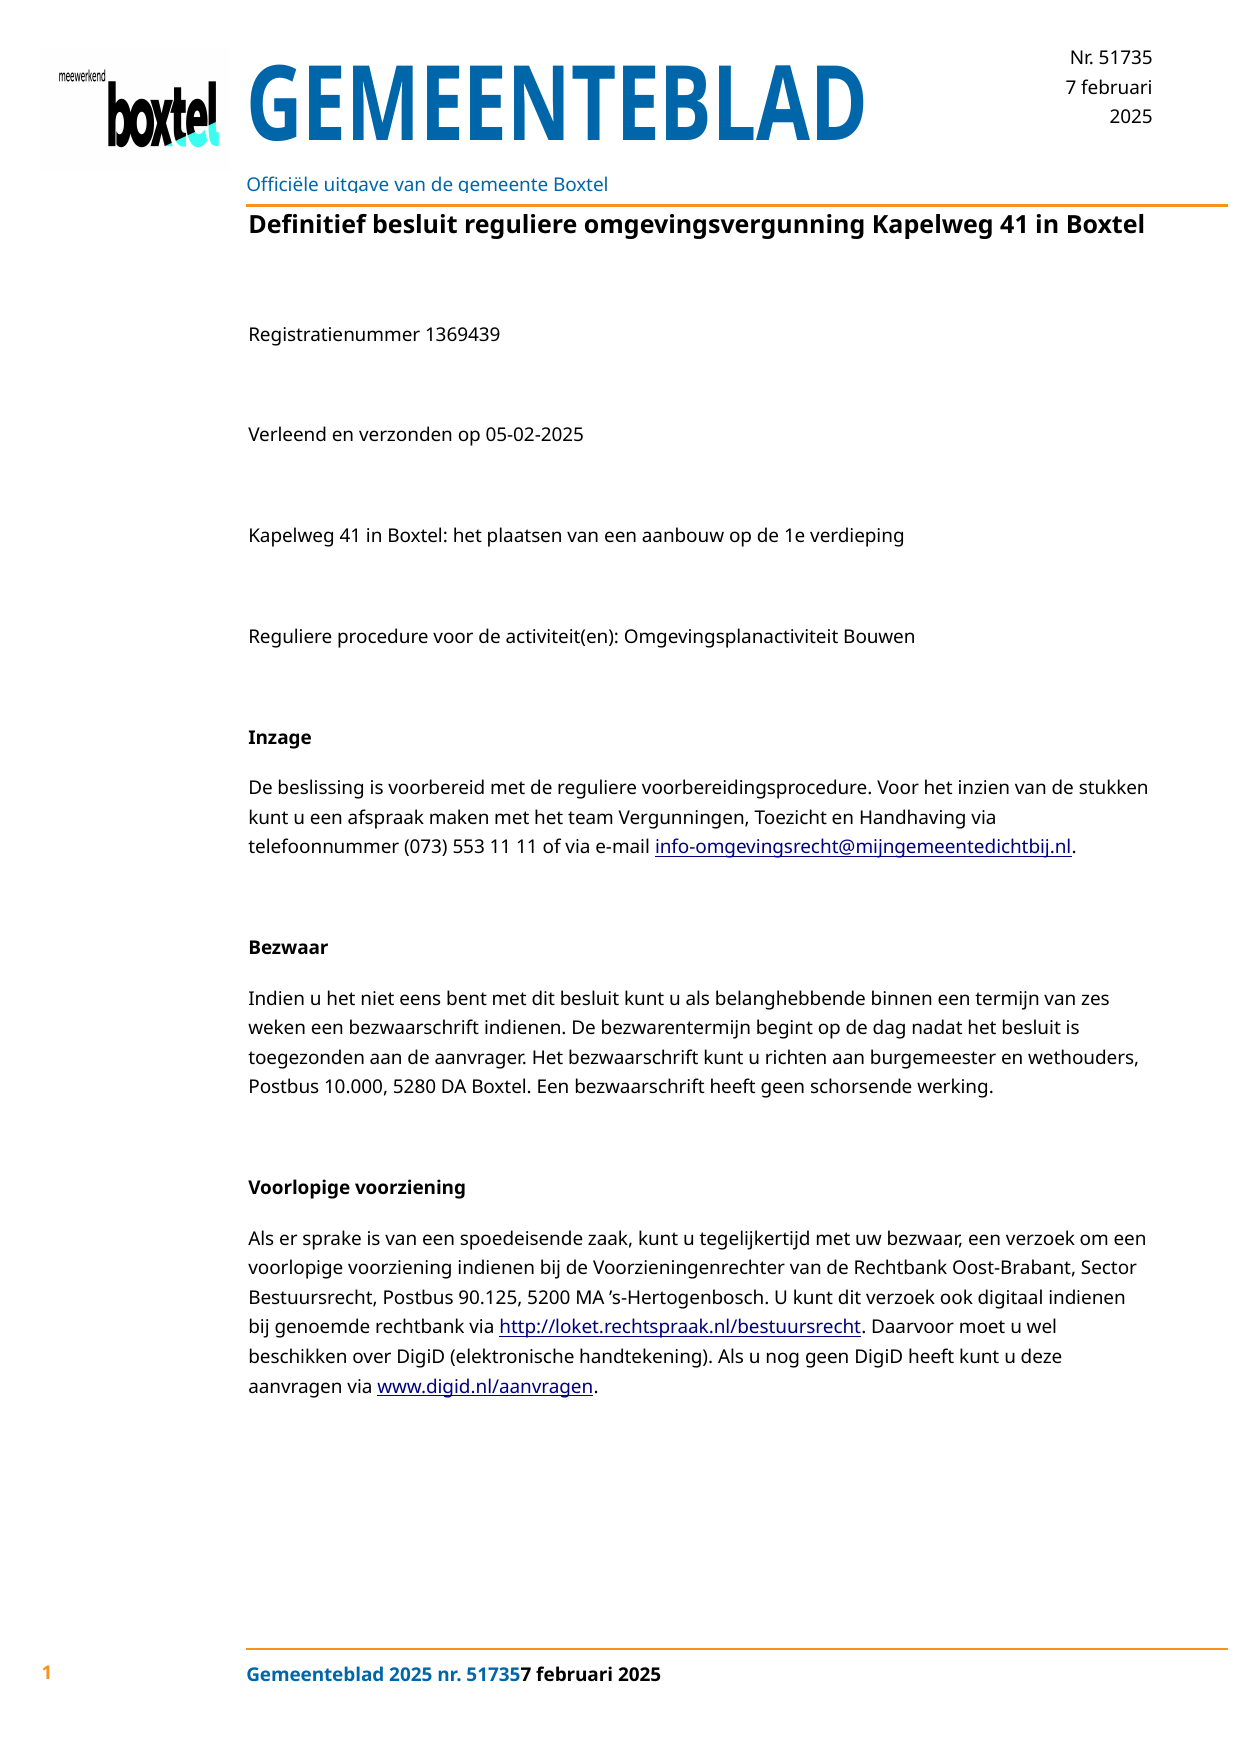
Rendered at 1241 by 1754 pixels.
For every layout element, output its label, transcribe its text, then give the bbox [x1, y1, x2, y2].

text Inzage [248, 724, 1152, 750]
text Bezwaar [248, 934, 1152, 960]
picture [41, 47, 231, 172]
text Reguliere procedure voor de activiteit(en): Omgevingsplanactiviteit Bouwen [248, 623, 1152, 649]
text Registratienummer 1369439 [248, 321, 1152, 346]
text De beslissing is voorbereid met de reguliere voorbereidingsprocedure. Voor het inzien van de stukken kunt u een afspraak maken met het team Vergunningen, Toezicht en Handhaving via telefoonnummer (073) 553 11 11 of via e-mail info-omgevingsrecht@mijngemeentedichtbij.nl. [248, 774, 1152, 859]
text Voorlopige voorziening [248, 1174, 1152, 1200]
text Verleend en verzonden op 05-02-2025 [248, 422, 1152, 447]
text Kapelweg 41 in Boxtel: het plaatsen van een aanbouw op de 1e verdieping [248, 522, 1152, 548]
text Indien u het niet eens bent met dit besluit kunt u als belanghebbende binnen een termijn van zes weken een bezwaarschrift indienen. De bezwarentermijn begint op de dag nadat het besluit is toegezonden aan de aanvrager. Het bezwaarschrift kunt u richten aan burgemeester en wethouders, Postbus 10.000, 5280 DA Boxtel. Een bezwaarschrift heeft geen schorsende werking. [248, 985, 1152, 1099]
text Definitief besluit reguliere omgevingsvergunning Kapelweg 41 in Boxtel [248, 207, 1152, 241]
text Als er sprake is van een spoedeisende zaak, kunt u tegelijkertijd met uw bezwaar, een verzoek om een voorlopige voorziening indienen bij de Voorzieningenrechter van de Rechtbank Oost-Brabant, Sector Bestuursrecht, Postbus 90.125, 5200 MA ’s-Hertogenbosch. U kunt dit verzoek ook digitaal indienen bij genoemde rechtbank via http://loket.rechtspraak.nl/bestuursrecht. Daarvoor moet u wel beschikken over DigiD (elektronische handtekening). Als u nog geen DigiD heeft kunt u deze aanvragen via www.digid.nl/aanvragen. [248, 1225, 1152, 1398]
